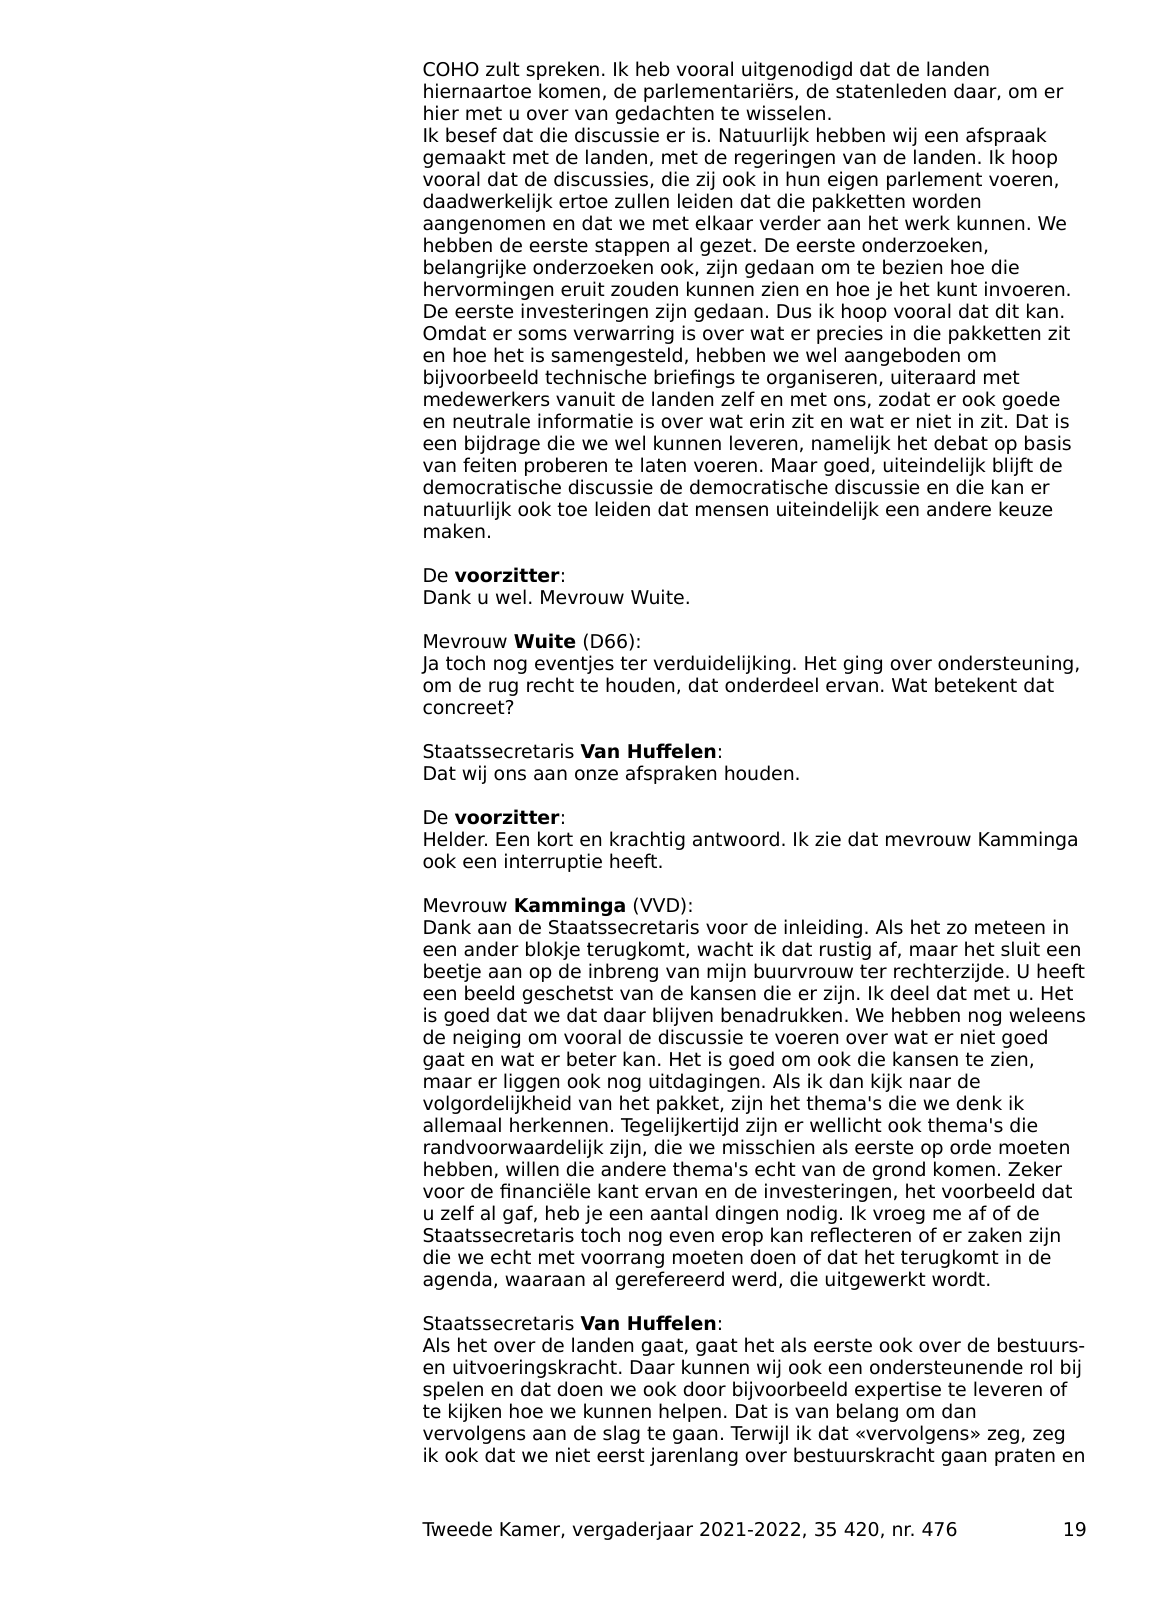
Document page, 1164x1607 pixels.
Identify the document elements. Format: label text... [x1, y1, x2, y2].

text Dank u wel. Mevrouw Wuite. [422, 587, 1087, 609]
text Helder. Een kort en krachtig antwoord. Ik zie dat mevrouw Kamminga ook een interruptie heeft. [422, 829, 1087, 873]
text Mevrouw Wuite (D66): [422, 631, 1087, 653]
text Dank aan de Staatssecretaris voor de inleiding. Als het zo meteen in een ander blokje terugkomt, wacht ik dat rustig af, maar het sluit een beetje aan op de inbreng van mijn buurvrouw ter rechterzijde. U heeft een beeld geschetst van de kansen die er zijn. Ik deel dat met u. Het is goed dat we dat daar blijven benadrukken. We hebben nog weleens de neiging om vooral de discussie te voeren over wat er niet goed gaat en wat er beter kan. Het is goed om ook die kansen te zien, maar er liggen ook nog uitdagingen. Als ik dan kijk naar de volgordelijkheid van het pakket, zijn het thema's die we denk ik allemaal herkennen. Tegelijkertijd zijn er wellicht ook thema's die randvoorwaardelijk zijn, die we misschien als eerste op orde moeten hebben, willen die andere thema's echt van de grond komen. Zeker voor de financiële kant ervan en de investeringen, het voorbeeld dat u zelf al gaf, heb je een aantal dingen nodig. Ik vroeg me af of de Staatssecretaris toch nog even erop kan reflecteren of er zaken zijn die we echt met voorrang moeten doen of dat het terugkomt in de agenda, waaraan al gerefereerd werd, die uitgewerkt wordt. [422, 917, 1087, 1291]
text COHO zult spreken. Ik heb vooral uitgenodigd dat de landen hiernaartoe komen, de parlementariërs, de statenleden daar, om er hier met u over van gedachten te wisselen. [422, 59, 1087, 125]
text Staatssecretaris Van Huffelen: [422, 1313, 1087, 1335]
text Dat wij ons aan onze afspraken houden. [422, 763, 1087, 785]
text De voorzitter: [422, 807, 1087, 829]
text De voorzitter: [422, 565, 1087, 587]
text Mevrouw Kamminga (VVD): [422, 895, 1087, 917]
text Ja toch nog eventjes ter verduidelijking. Het ging over ondersteuning, om de rug recht te houden, dat onderdeel ervan. Wat betekent dat concreet? [422, 653, 1087, 719]
text Ik besef dat die discussie er is. Natuurlijk hebben wij een afspraak gemaakt met de landen, met de regeringen van de landen. Ik hoop vooral dat de discussies, die zij ook in hun eigen parlement voeren, daadwerkelijk ertoe zullen leiden dat die pakketten worden aangenomen en dat we met elkaar verder aan het werk kunnen. We hebben de eerste stappen al gezet. De eerste onderzoeken, belangrijke onderzoeken ook, zijn gedaan om te bezien hoe die hervormingen eruit zouden kunnen zien en hoe je het kunt invoeren. De eerste investeringen zijn gedaan. Dus ik hoop vooral dat dit kan. Omdat er soms verwarring is over wat er precies in die pakketten zit en hoe het is samengesteld, hebben we wel aangeboden om bijvoorbeeld technische briefings te organiseren, uiteraard met medewerkers vanuit de landen zelf en met ons, zodat er ook goede en neutrale informatie is over wat erin zit en wat er niet in zit. Dat is een bijdrage die we wel kunnen leveren, namelijk het debat op basis van feiten proberen te laten voeren. Maar goed, uiteindelijk blijft de democratische discussie de democratische discussie en die kan er natuurlijk ook toe leiden dat mensen uiteindelijk een andere keuze maken. [422, 125, 1087, 543]
text Staatssecretaris Van Huffelen: [422, 741, 1087, 763]
text Als het over de landen gaat, gaat het als eerste ook over de bestuurs- en uitvoeringskracht. Daar kunnen wij ook een ondersteunende rol bij spelen en dat doen we ook door bijvoorbeeld expertise te leveren of te kijken hoe we kunnen helpen. Dat is van belang om dan vervolgens aan de slag te gaan. Terwijl ik dat «vervolgens» zeg, zeg ik ook dat we niet eerst jarenlang over bestuurskracht gaan praten en [422, 1335, 1087, 1467]
